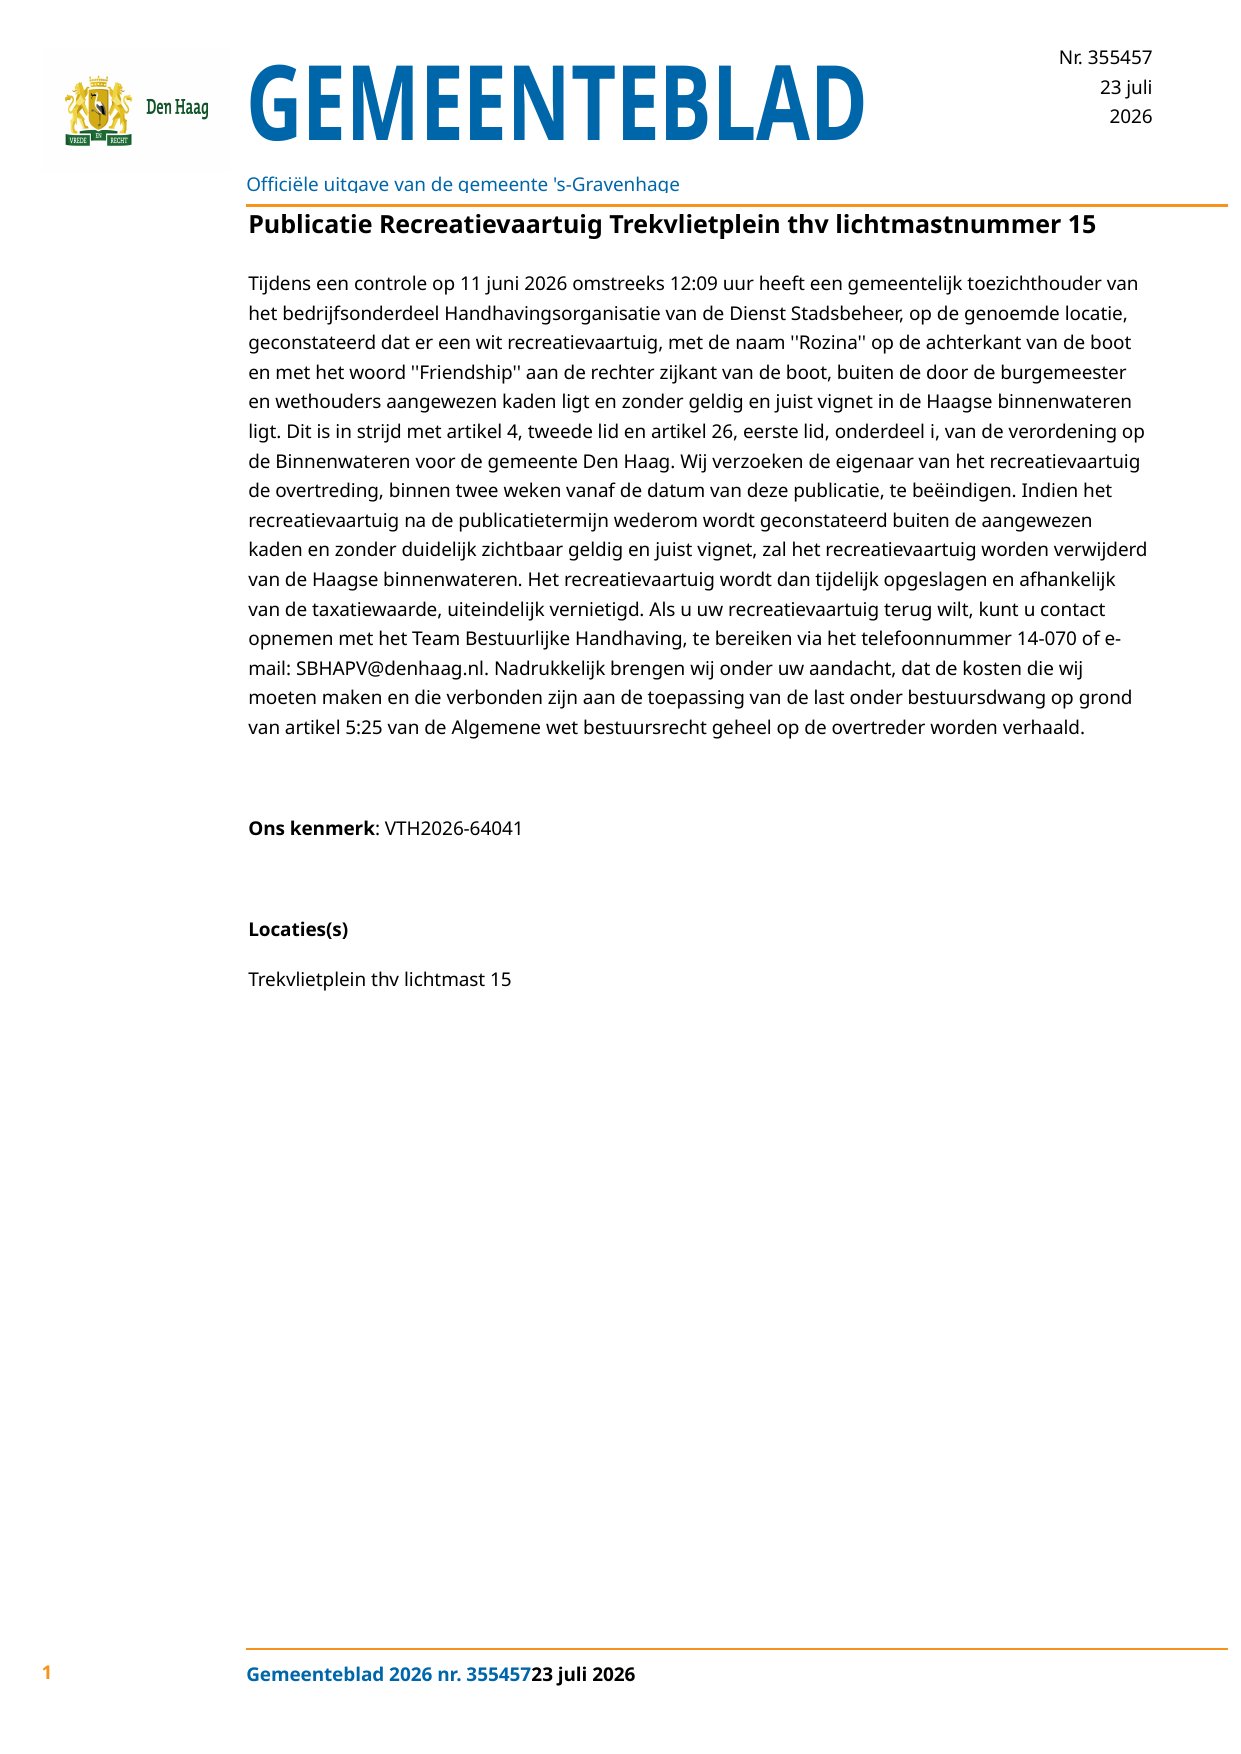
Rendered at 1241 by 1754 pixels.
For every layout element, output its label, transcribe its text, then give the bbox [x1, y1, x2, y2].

text Trekvlietplein thv lichtmast 15 [248, 966, 1152, 992]
picture [41, 47, 231, 172]
text Publicatie Recreatievaartuig Trekvlietplein thv lichtmastnummer 15 [248, 207, 1152, 241]
text Locaties(s) [248, 916, 1152, 941]
text Ons kenmerk: VTH2026-64041 [248, 815, 1152, 841]
text Tijdens een controle op 11 juni 2026 omstreeks 12:09 uur heeft een gemeentelijk toezichthouder van het bedrijfsonderdeel Handhavingsorganisatie van de Dienst Stadsbeheer, op de genoemde locatie, geconstateerd dat er een wit recreatievaartuig, met de naam ''Rozina'' op de achterkant van de boot en met het woord ''Friendship'' aan de rechter zijkant van de boot, buiten de door de burgemeester en wethouders aangewezen kaden ligt en zonder geldig en juist vignet in de Haagse binnenwateren ligt. Dit is in strijd met artikel 4, tweede lid en artikel 26, eerste lid, onderdeel i, van de verordening op de Binnenwateren voor de gemeente Den Haag. Wij verzoeken de eigenaar van het recreatievaartuig de overtreding, binnen twee weken vanaf de datum van deze publicatie, te beëindigen. Indien het recreatievaartuig na de publicatietermijn wederom wordt geconstateerd buiten de aangewezen kaden en zonder duidelijk zichtbaar geldig en juist vignet, zal het recreatievaartuig worden verwijderd van de Haagse binnenwateren. Het recreatievaartuig wordt dan tijdelijk opgeslagen en afhankelijk van de taxatiewaarde, uiteindelijk vernietigd. Als u uw recreatievaartuig terug wilt, kunt u contact opnemen met het Team Bestuurlijke Handhaving, te bereiken via het telefoonnummer 14-070 of e-mail: SBHAPV@denhaag.nl. Nadrukkelijk brengen wij onder uw aandacht, dat de kosten die wij moeten maken en die verbonden zijn aan de toepassing van de last onder bestuursdwang op grond van artikel 5:25 van de Algemene wet bestuursrecht geheel op de overtreder worden verhaald. [248, 270, 1152, 740]
